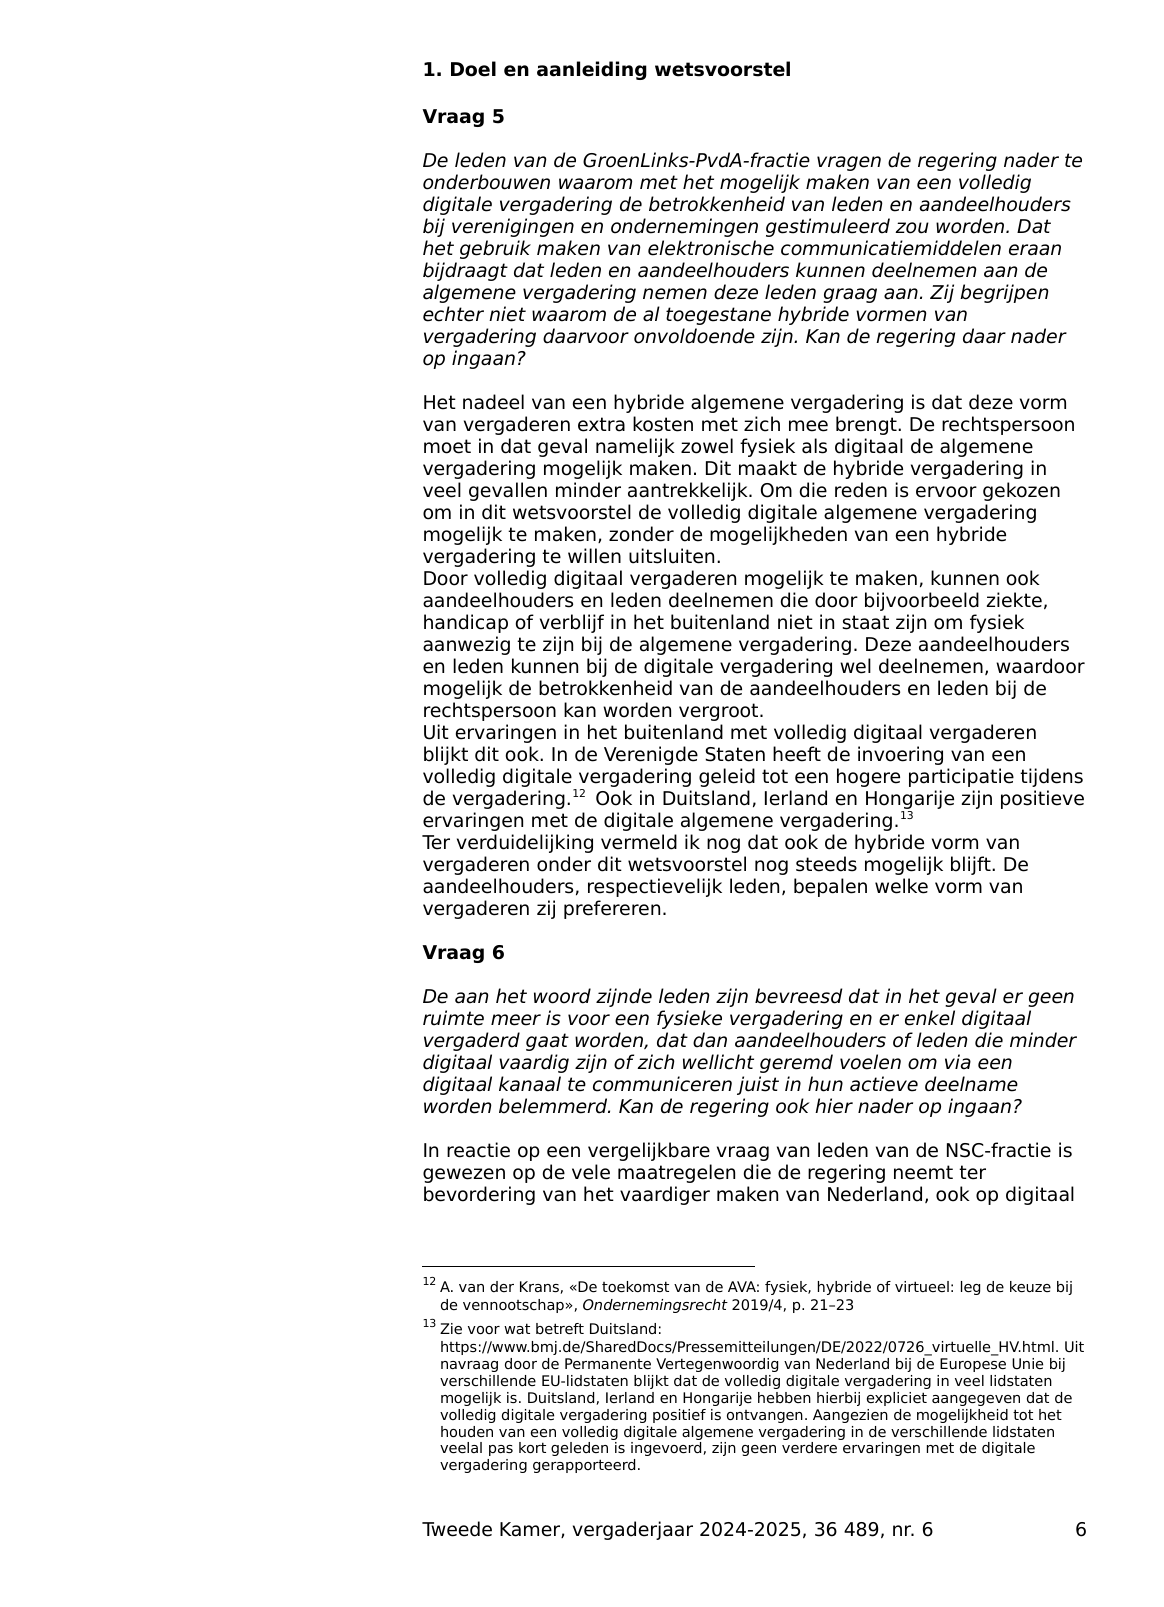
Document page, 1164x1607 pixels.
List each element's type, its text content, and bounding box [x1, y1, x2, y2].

text Het nadeel van een hybride algemene vergadering is dat deze vorm van vergaderen extra kosten met zich mee brengt. De rechtspersoon moet in dat geval namelijk zowel fysiek als digitaal de algemene vergadering mogelijk maken. Dit maakt de hybride vergadering in veel gevallen minder aantrekkelijk. Om die reden is ervoor gekozen om in dit wetsvoorstel de volledig digitale algemene vergadering mogelijk te maken, zonder de mogelijkheden van een hybride vergadering te willen uitsluiten. [422, 392, 1087, 568]
text In reactie op een vergelijkbare vraag van leden van de NSC-fractie is gewezen op de vele maatregelen die de regering neemt ter bevordering van het vaardiger maken van Nederland, ook op digitaal [422, 1140, 1087, 1206]
text De aan het woord zijnde leden zijn bevreesd dat in het geval er geen ruimte meer is voor een fysieke vergadering en er enkel digitaal vergaderd gaat worden, dat dan aandeelhouders of leden die minder digitaal vaardig zijn of zich wellicht geremd voelen om via een digitaal kanaal te communiceren juist in hun actieve deelname worden belemmerd. Kan de regering ook hier nader op ingaan? [422, 986, 1087, 1118]
subtitle Vraag 5 [422, 106, 1087, 128]
text A. van der Krans, «De toekomst van de AVA: fysiek, hybride of virtueel: leg de keuze bij de vennootschap», Ondernemingsrecht 2019/4, p. 21–23 [422, 1275, 1087, 1314]
text Ter verduidelijking vermeld ik nog dat ook de hybride vorm van vergaderen onder dit wetsvoorstel nog steeds mogelijk blijft. De aandeelhouders, respectievelijk leden, bepalen welke vorm van vergaderen zij prefereren. [422, 832, 1087, 920]
text Zie voor wat betreft Duitsland: https://www.bmj.de/SharedDocs/Pressemitteilungen/DE/2022/0726_virtuelle_HV.html. Uit navraag door de Permanente Vertegenwoordig van Nederland bij de Europese Unie bij verschillende EU-lidstaten blijkt dat de volledig digitale vergadering in veel lidstaten mogelijk is. Duitsland, Ierland en Hongarije hebben hierbij expliciet aangegeven dat de volledig digitale vergadering positief is ontvangen. Aangezien de mogelijkheid tot het houden van een volledig digitale algemene vergadering in de verschillende lidstaten veelal pas kort geleden is ingevoerd, zijn geen verdere ervaringen met de digitale vergadering gerapporteerd. [422, 1317, 1087, 1474]
text De leden van de GroenLinks-PvdA-fractie vragen de regering nader te onderbouwen waarom met het mogelijk maken van een volledig digitale vergadering de betrokkenheid van leden en aandeelhouders bij verenigingen en ondernemingen gestimuleerd zou worden. Dat het gebruik maken van elektronische communicatiemiddelen eraan bijdraagt dat leden en aandeelhouders kunnen deelnemen aan de algemene vergadering nemen deze leden graag aan. Zij begrijpen echter niet waarom de al toegestane hybride vormen van vergadering daarvoor onvoldoende zijn. Kan de regering daar nader op ingaan? [422, 150, 1087, 370]
text Uit ervaringen in het buitenland met volledig digitaal vergaderen blijkt dit ook. In de Verenigde Staten heeft de invoering van een volledig digitale vergadering geleid tot een hogere participatie tijdens de vergadering. Ook in Duitsland, Ierland en Hongarije zijn positieve ervaringen met de digitale algemene vergadering. [422, 722, 1087, 832]
subtitle Vraag 6 [422, 942, 1087, 964]
text Door volledig digitaal vergaderen mogelijk te maken, kunnen ook aandeelhouders en leden deelnemen die door bijvoorbeeld ziekte, handicap of verblijf in het buitenland niet in staat zijn om fysiek aanwezig te zijn bij de algemene vergadering. Deze aandeelhouders en leden kunnen bij de digitale vergadering wel deelnemen, waardoor mogelijk de betrokkenheid van de aandeelhouders en leden bij de rechtspersoon kan worden vergroot. [422, 568, 1087, 722]
subtitle 1. Doel en aanleiding wetsvoorstel [422, 59, 1087, 81]
